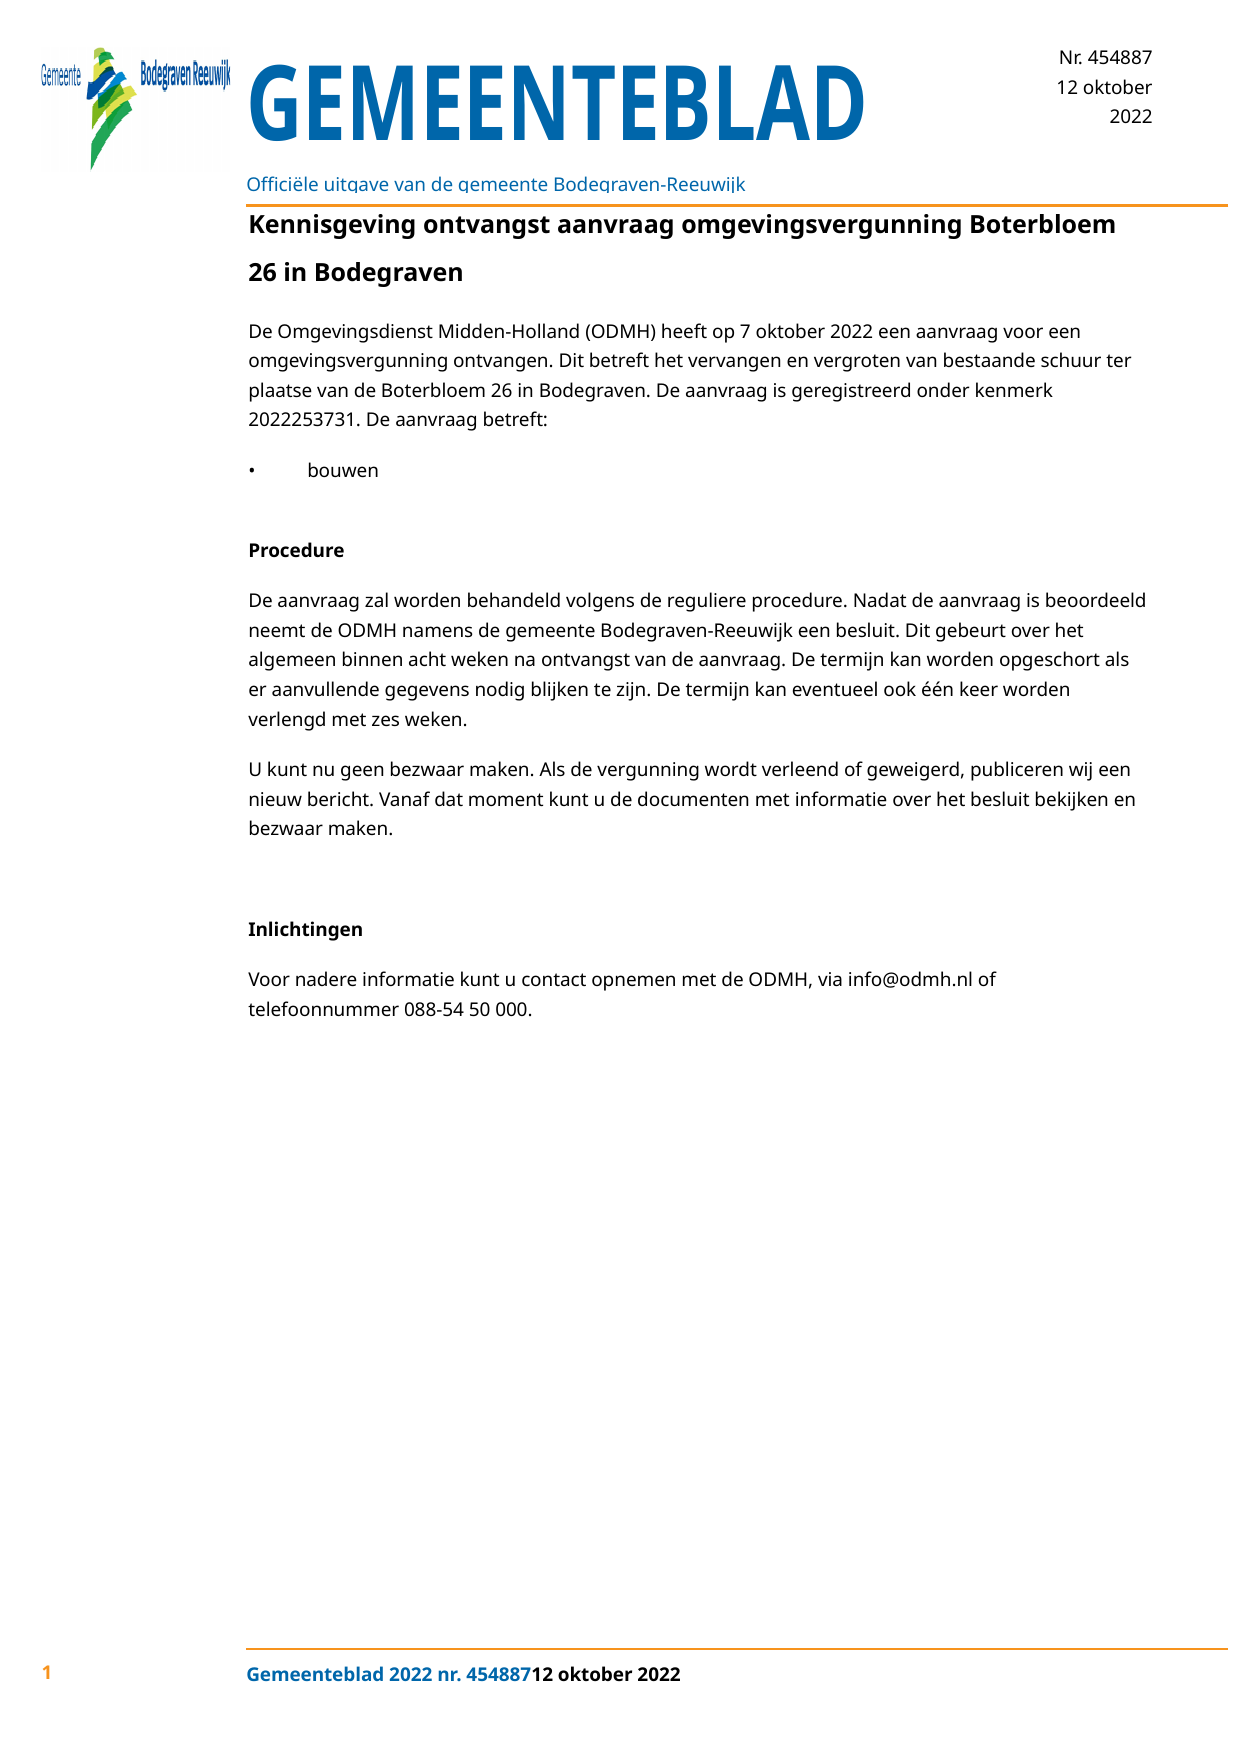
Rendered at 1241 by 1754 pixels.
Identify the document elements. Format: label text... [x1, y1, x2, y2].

text Kennisgeving ontvangst aanvraag omgevingsvergunning Boterbloem 26 in Bodegraven [248, 207, 1152, 288]
list bouwen [248, 457, 1152, 483]
text U kunt nu geen bezwaar maken. Als de vergunning wordt verleend of geweigerd, publiceren wij een nieuw bericht. Vanaf dat moment kunt u de documenten met informatie over het besluit bekijken en bezwaar maken. [248, 756, 1152, 841]
text Procedure [248, 537, 1152, 563]
text Inlichtingen [248, 916, 1152, 942]
picture [41, 47, 231, 172]
text Voor nadere informatie kunt u contact opnemen met de ODMH, via info@odmh.nl of telefoonnummer 088-54 50 000. [248, 967, 1152, 1022]
text De aanvraag zal worden behandeld volgens de reguliere procedure. Nadat de aanvraag is beoordeeld neemt de ODMH namens de gemeente Bodegraven-Reeuwijk een besluit. Dit gebeurt over het algemeen binnen acht weken na ontvangst van de aanvraag. De termijn kan worden opgeschort als er aanvullende gegevens nodig blijken te zijn. De termijn kan eventueel ook één keer worden verlengd met zes weken. [248, 587, 1152, 732]
text De Omgevingsdienst Midden-Holland (ODMH) heeft op 7 oktober 2022 een aanvraag voor een omgevingsvergunning ontvangen. Dit betreft het vervangen en vergroten van bestaande schuur ter plaatse van de Boterbloem 26 in Bodegraven. De aanvraag is geregistreerd onder kenmerk 2022253731. De aanvraag betreft: [248, 318, 1152, 432]
